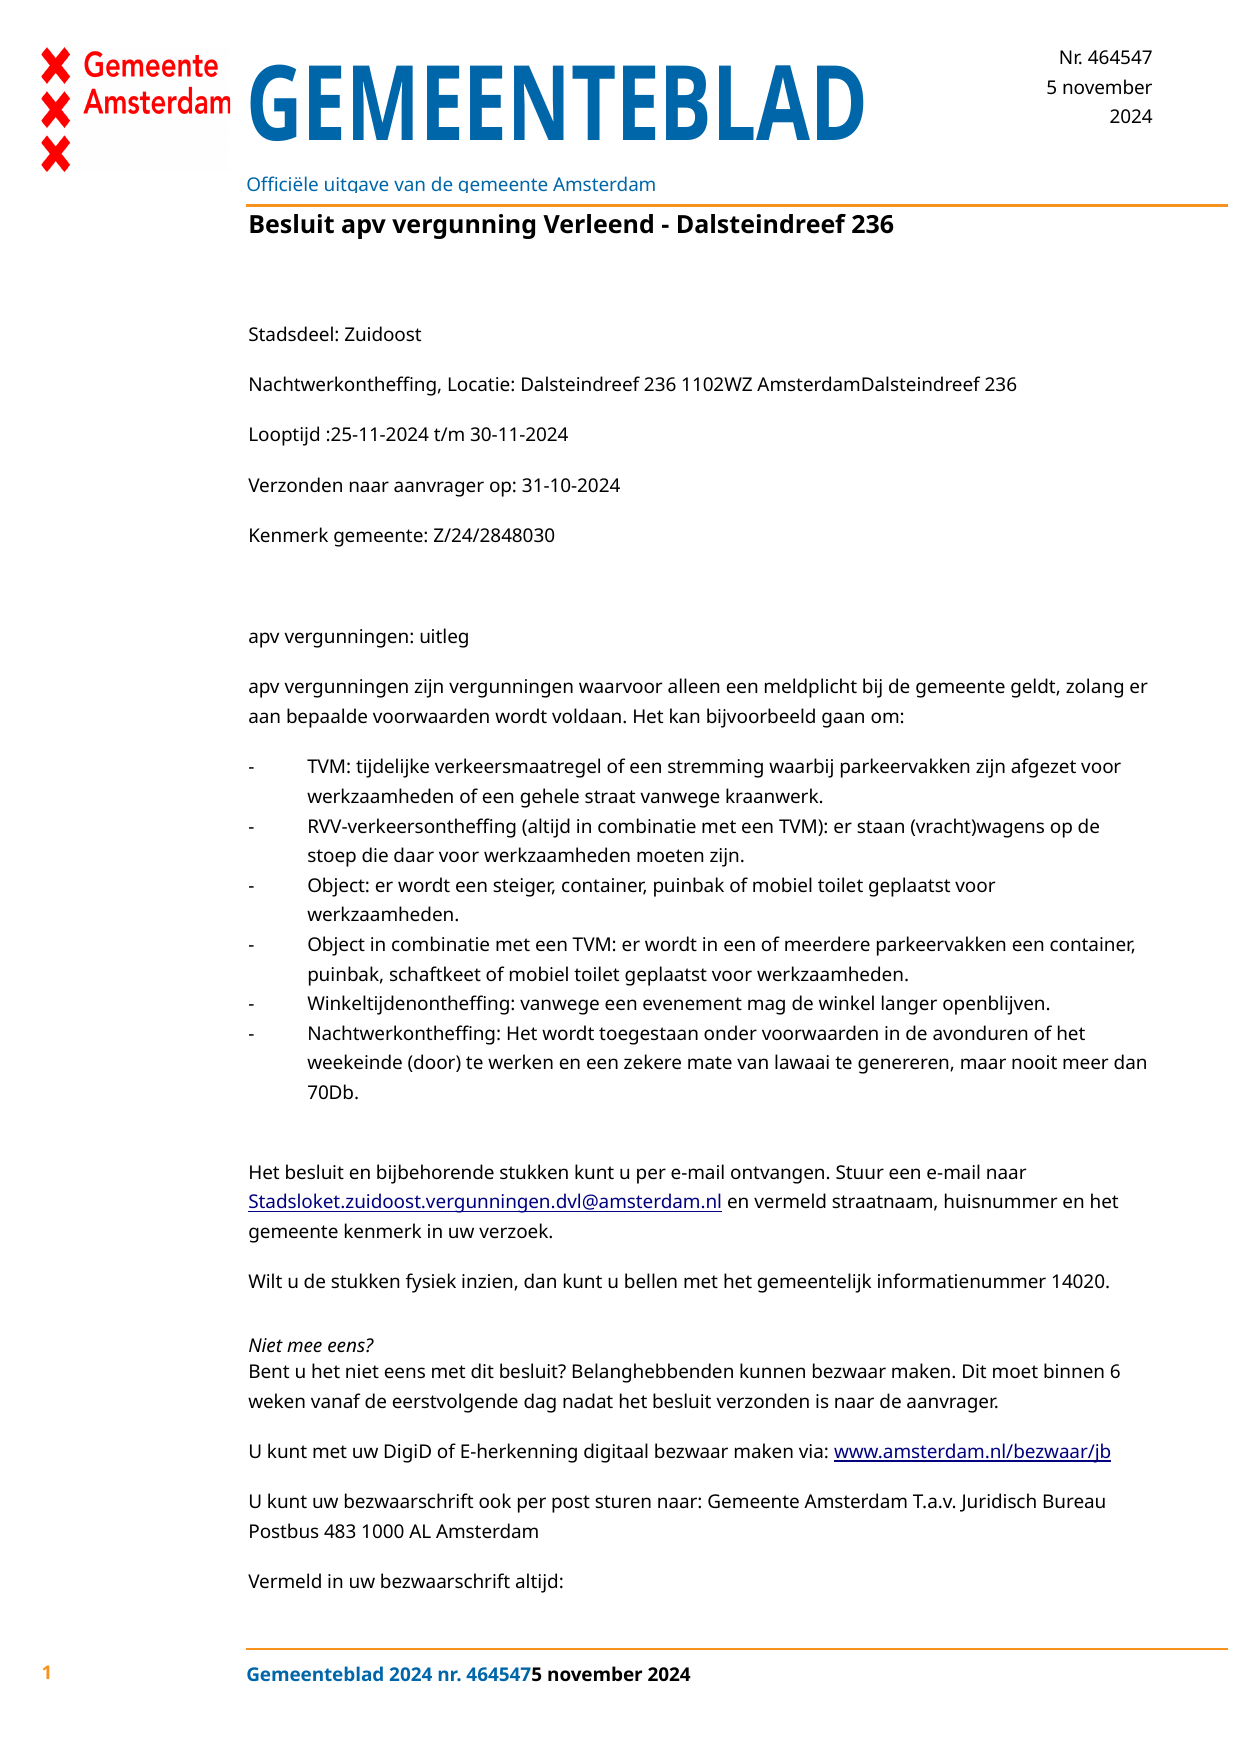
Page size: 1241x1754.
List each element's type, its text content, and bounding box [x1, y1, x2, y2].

list TVM: tijdelijke verkeersmaatregel of een stremming waarbij parkeervakken zijn afgezet voor werkzaamheden of een gehele straat vanwege kraanwerk. [248, 754, 1152, 809]
list Winkeltijdenontheffing: vanwege een evenement mag de winkel langer openblijven. [248, 990, 1152, 1016]
text apv vergunningen: uitleg [248, 623, 1152, 649]
list Object: er wordt een steiger, container, puinbak of mobiel toilet geplaatst voor werkzaamheden. [248, 872, 1152, 927]
picture [41, 47, 231, 172]
text Verzonden naar aanvrager op: 31-10-2024 [248, 472, 1152, 498]
text Het besluit en bijbehorende stukken kunt u per e-mail ontvangen. Stuur een e-mail naar Stadsloket.zuidoost.vergunningen.dvl@amsterdam.nl en vermeld straatnaam, huisnummer en het gemeente kenmerk in uw verzoek. [248, 1159, 1152, 1244]
text Vermeld in uw bezwaarschrift altijd: [248, 1569, 1152, 1594]
text Bent u het niet eens met dit besluit? Belanghebbenden kunnen bezwaar maken. Dit moet binnen 6 weken vanaf de eerstvolgende dag nadat het besluit verzonden is naar de aanvrager. [248, 1358, 1152, 1414]
list Nachtwerkontheffing: Het wordt toegestaan onder voorwaarden in de avonduren of het weekeinde (door) te werken en een zekere mate van lawaai te genereren, maar nooit meer dan 70Db. [248, 1020, 1152, 1105]
text Wilt u de stukken fysiek inzien, dan kunt u bellen met het gemeentelijk informatienummer 14020. [248, 1269, 1152, 1294]
text U kunt uw bezwaarschrift ook per post sturen naar: Gemeente Amsterdam T.a.v. Juridisch Bureau Postbus 483 1000 AL Amsterdam [248, 1489, 1152, 1544]
text Niet mee eens? [248, 1333, 1152, 1358]
text Looptijd :25-11-2024 t/m 30-11-2024 [248, 422, 1152, 447]
text Nachtwerkontheffing, Locatie: Dalsteindreef 236 1102WZ AmsterdamDalsteindreef 236 [248, 371, 1152, 397]
text apv vergunningen zijn vergunningen waarvoor alleen een meldplicht bij de gemeente geldt, zolang er aan bepaalde voorwaarden wordt voldaan. Het kan bijvoorbeeld gaan om: [248, 674, 1152, 729]
text U kunt met uw DigiD of E-herkenning digitaal bezwaar maken via: www.amsterdam.nl/bezwaar/jb [248, 1438, 1152, 1464]
text Stadsdeel: Zuidoost [248, 321, 1152, 346]
text Besluit apv vergunning Verleend - Dalsteindreef 236 [248, 207, 1152, 241]
list Object in combinatie met een TVM: er wordt in een of meerdere parkeervakken een container, puinbak, schaftkeet of mobiel toilet geplaatst voor werkzaamheden. [248, 931, 1152, 986]
list RVV-verkeersontheffing (altijd in combinatie met een TVM): er staan (vracht)wagens op de stoep die daar voor werkzaamheden moeten zijn. [248, 813, 1152, 868]
text Kenmerk gemeente: Z/24/2848030 [248, 522, 1152, 548]
